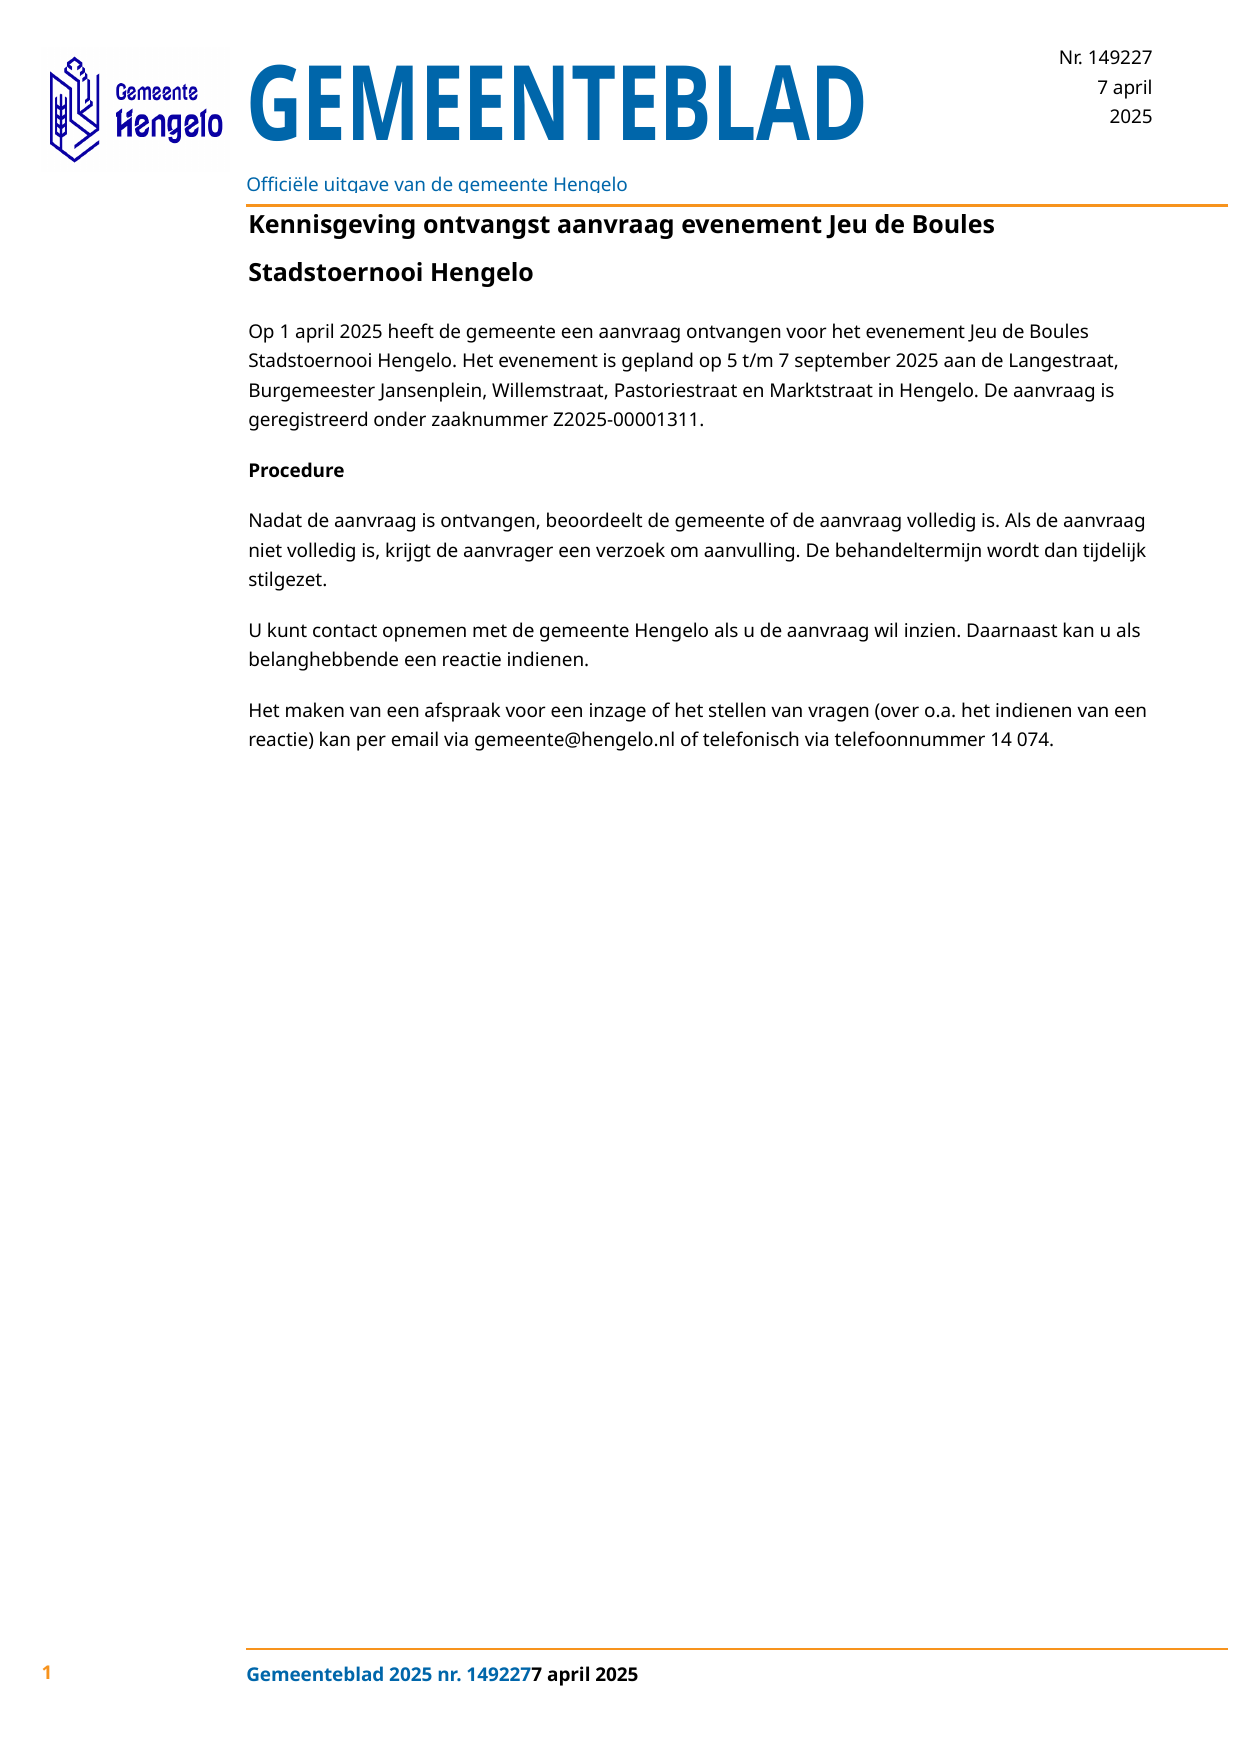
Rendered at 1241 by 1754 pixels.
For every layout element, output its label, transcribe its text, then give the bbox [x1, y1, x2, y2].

text Het maken van een afspraak voor een inzage of het stellen van vragen (over o.a. het indienen van een reactie) kan per email via gemeente@hengelo.nl of telefonisch via telefoonnummer 14 074. [248, 697, 1152, 752]
text Procedure [248, 457, 1152, 483]
text Op 1 april 2025 heeft de gemeente een aanvraag ontvangen voor het evenement Jeu de Boules Stadstoernooi Hengelo. Het evenement is gepland op 5 t/m 7 september 2025 aan de Langestraat, Burgemeester Jansenplein, Willemstraat, Pastoriestraat en Marktstraat in Hengelo. De aanvraag is geregistreerd onder zaaknummer Z2025-00001311. [248, 318, 1152, 432]
picture [41, 47, 231, 172]
text U kunt contact opnemen met de gemeente Hengelo als u de aanvraag wil inzien. Daarnaast kan u als belanghebbende een reactie indienen. [248, 617, 1152, 672]
text Nadat de aanvraag is ontvangen, beoordeelt de gemeente of de aanvraag volledig is. Als de aanvraag niet volledig is, krijgt de aanvrager een verzoek om aanvulling. De behandeltermijn wordt dan tijdelijk stilgezet. [248, 507, 1152, 592]
text Kennisgeving ontvangst aanvraag evenement Jeu de Boules Stadstoernooi Hengelo [248, 207, 1152, 288]
